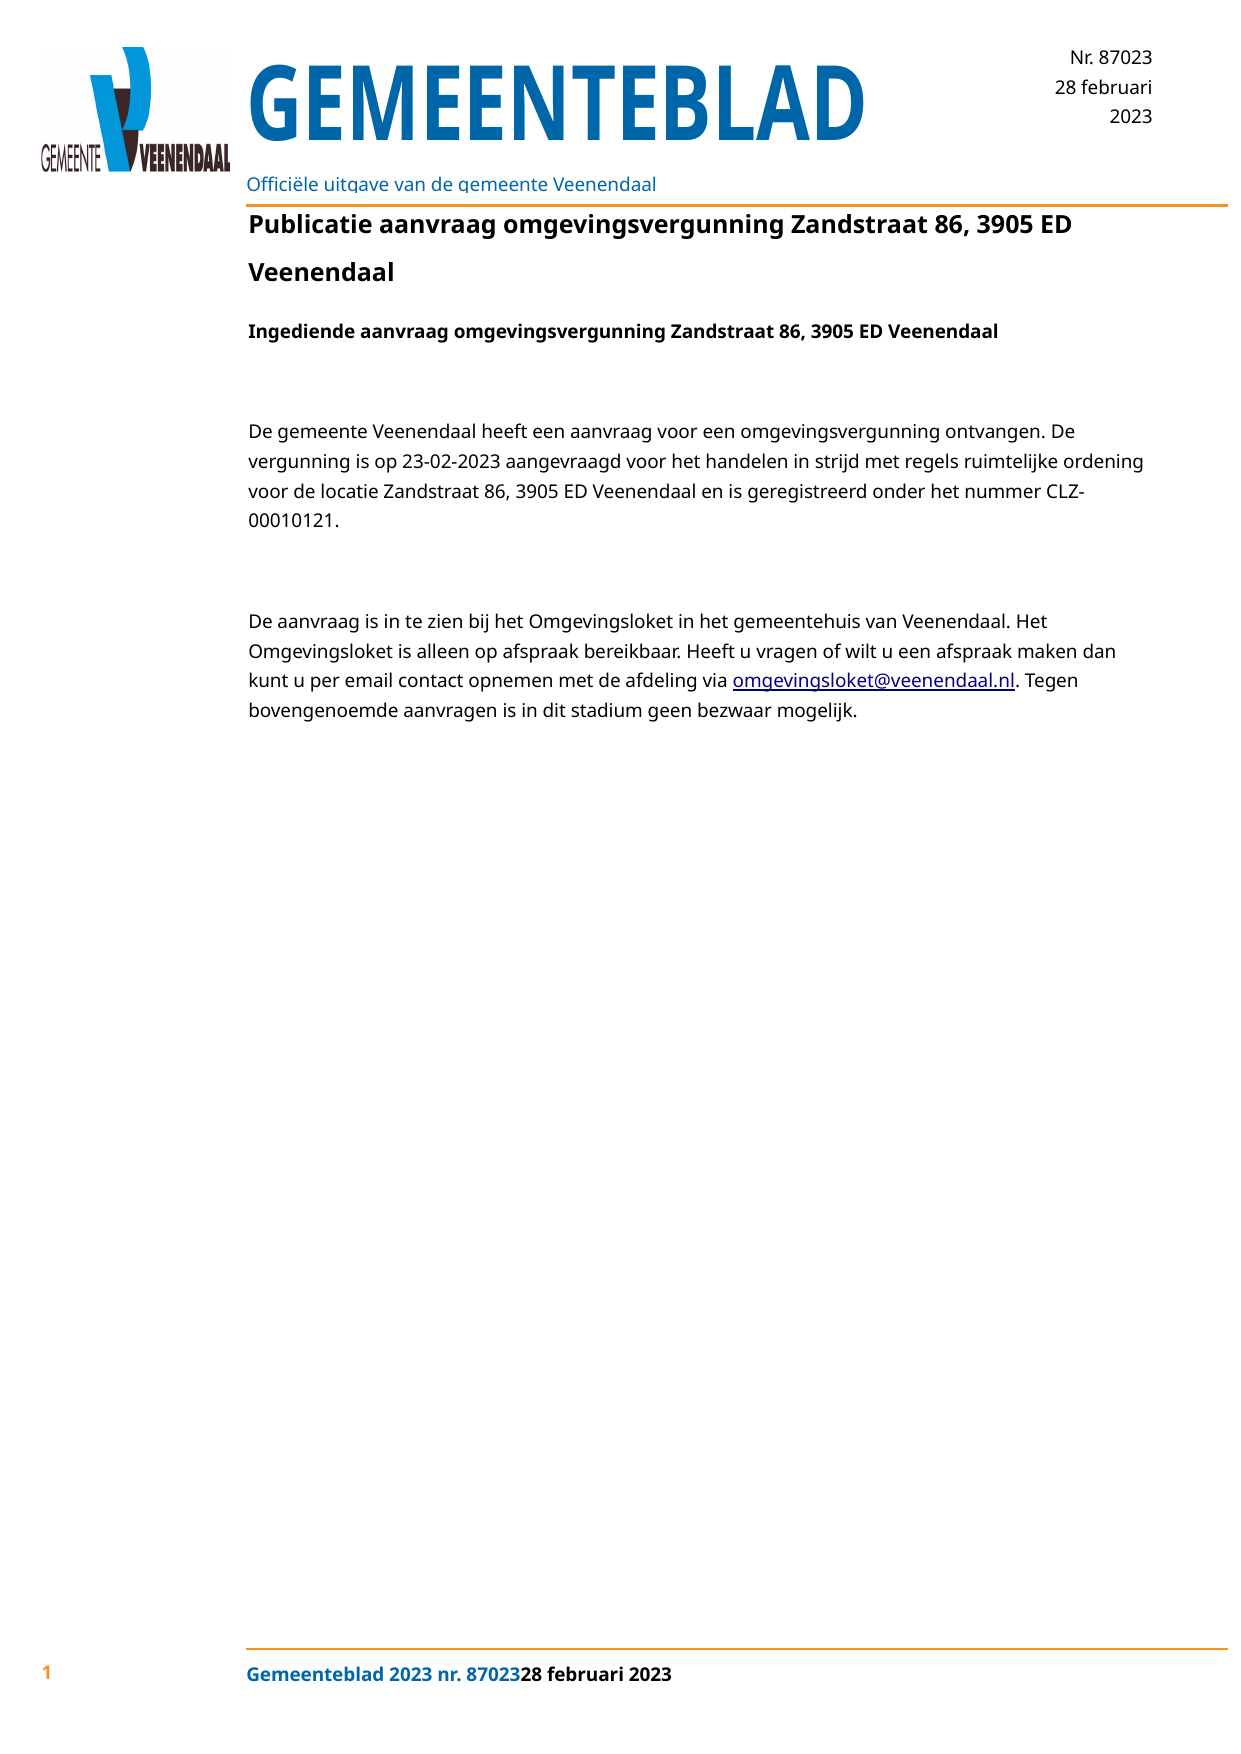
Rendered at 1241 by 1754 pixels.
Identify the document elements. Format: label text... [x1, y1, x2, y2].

text Publicatie aanvraag omgevingsvergunning Zandstraat 86, 3905 ED Veenendaal [248, 207, 1152, 288]
text Ingediende aanvraag omgevingsvergunning Zandstraat 86, 3905 ED Veenendaal [248, 318, 1152, 344]
picture [123, 47, 231, 172]
text De aanvraag is in te zien bij het Omgevingsloket in het gemeentehuis van Veenendaal. Het Omgevingsloket is alleen op afspraak bereikbaar. Heeft u vragen of wilt u een afspraak maken dan kunt u per email contact opnemen met de afdeling via omgevingsloket@veenendaal.nl. Tegen bovengenoemde aanvragen is in dit stadium geen bezwaar mogelijk. [248, 608, 1152, 723]
picture [41, 47, 130, 172]
text De gemeente Veenendaal heeft een aanvraag voor een omgevingsvergunning ontvangen. De vergunning is op 23-02-2023 aangevraagd voor het handelen in strijd met regels ruimtelijke ordening voor de locatie Zandstraat 86, 3905 ED Veenendaal en is geregistreerd onder het nummer CLZ-00010121. [248, 419, 1152, 533]
